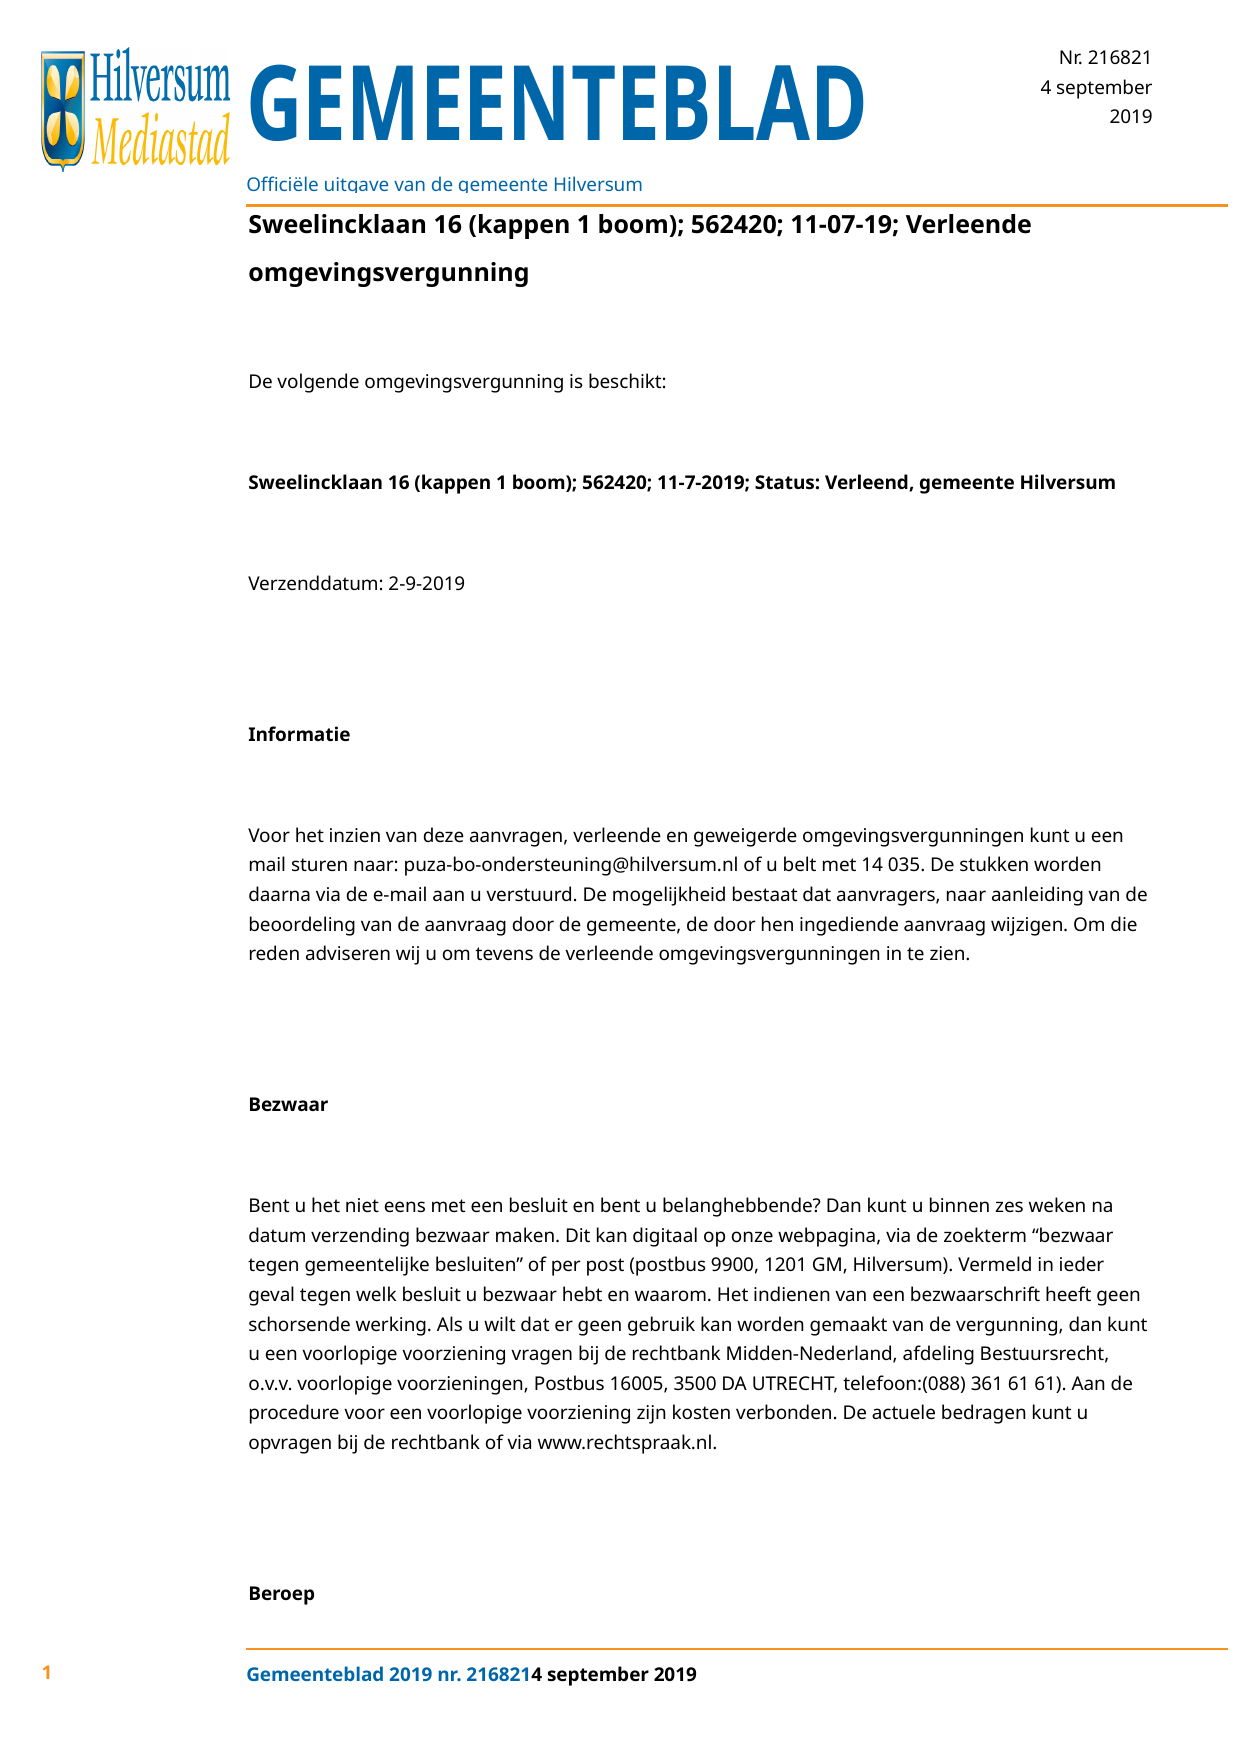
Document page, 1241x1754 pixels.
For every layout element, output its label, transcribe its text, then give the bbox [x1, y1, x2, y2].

text Informatie [248, 721, 1152, 747]
text Verzenddatum: 2-9-2019 [248, 570, 1152, 596]
picture [41, 47, 231, 172]
text Sweelincklaan 16 (kappen 1 boom); 562420; 11-7-2019; Status: Verleend, gemeente Hilversum [248, 469, 1152, 495]
text Bent u het niet eens met een besluit en bent u belanghebbende? Dan kunt u binnen zes weken na datum verzending bezwaar maken. Dit kan digitaal op onze webpagina, via de zoekterm “bezwaar tegen gemeentelijke besluiten” of per post (postbus 9900, 1201 GM, Hilversum). Vermeld in ieder geval tegen welk besluit u bezwaar hebt en waarom. Het indienen van een bezwaarschrift heeft geen schorsende werking. Als u wilt dat er geen gebruik kan worden gemaakt van de vergunning, dan kunt u een voorlopige voorziening vragen bij de rechtbank Midden-Nederland, afdeling Bestuursrecht, o.v.v. voorlopige voorzieningen, Postbus 16005, 3500 DA UTRECHT, telefoon:(088) 361 61 61). Aan de procedure voor een voorlopige voorziening zijn kosten verbonden. De actuele bedragen kunt u opvragen bij de rechtbank of via www.rechtspraak.nl. [248, 1192, 1152, 1455]
text Sweelincklaan 16 (kappen 1 boom); 562420; 11-07-19; Verleende omgevingsvergunning [248, 207, 1152, 288]
text Voor het inzien van deze aanvragen, verleende en geweigerde omgevingsvergunningen kunt u een mail sturen naar: puza-bo-ondersteuning@hilversum.nl of u belt met 14 035. De stukken worden daarna via de e-mail aan u verstuurd. De mogelijkheid bestaat dat aanvragers, naar aanleiding van de beoordeling van de aanvraag door de gemeente, de door hen ingediende aanvraag wijzigen. Om die reden adviseren wij u om tevens de verleende omgevingsvergunningen in te zien. [248, 822, 1152, 966]
text Beroep [248, 1580, 1152, 1606]
text De volgende omgevingsvergunning is beschikt: [248, 368, 1152, 394]
text Bezwaar [248, 1092, 1152, 1117]
